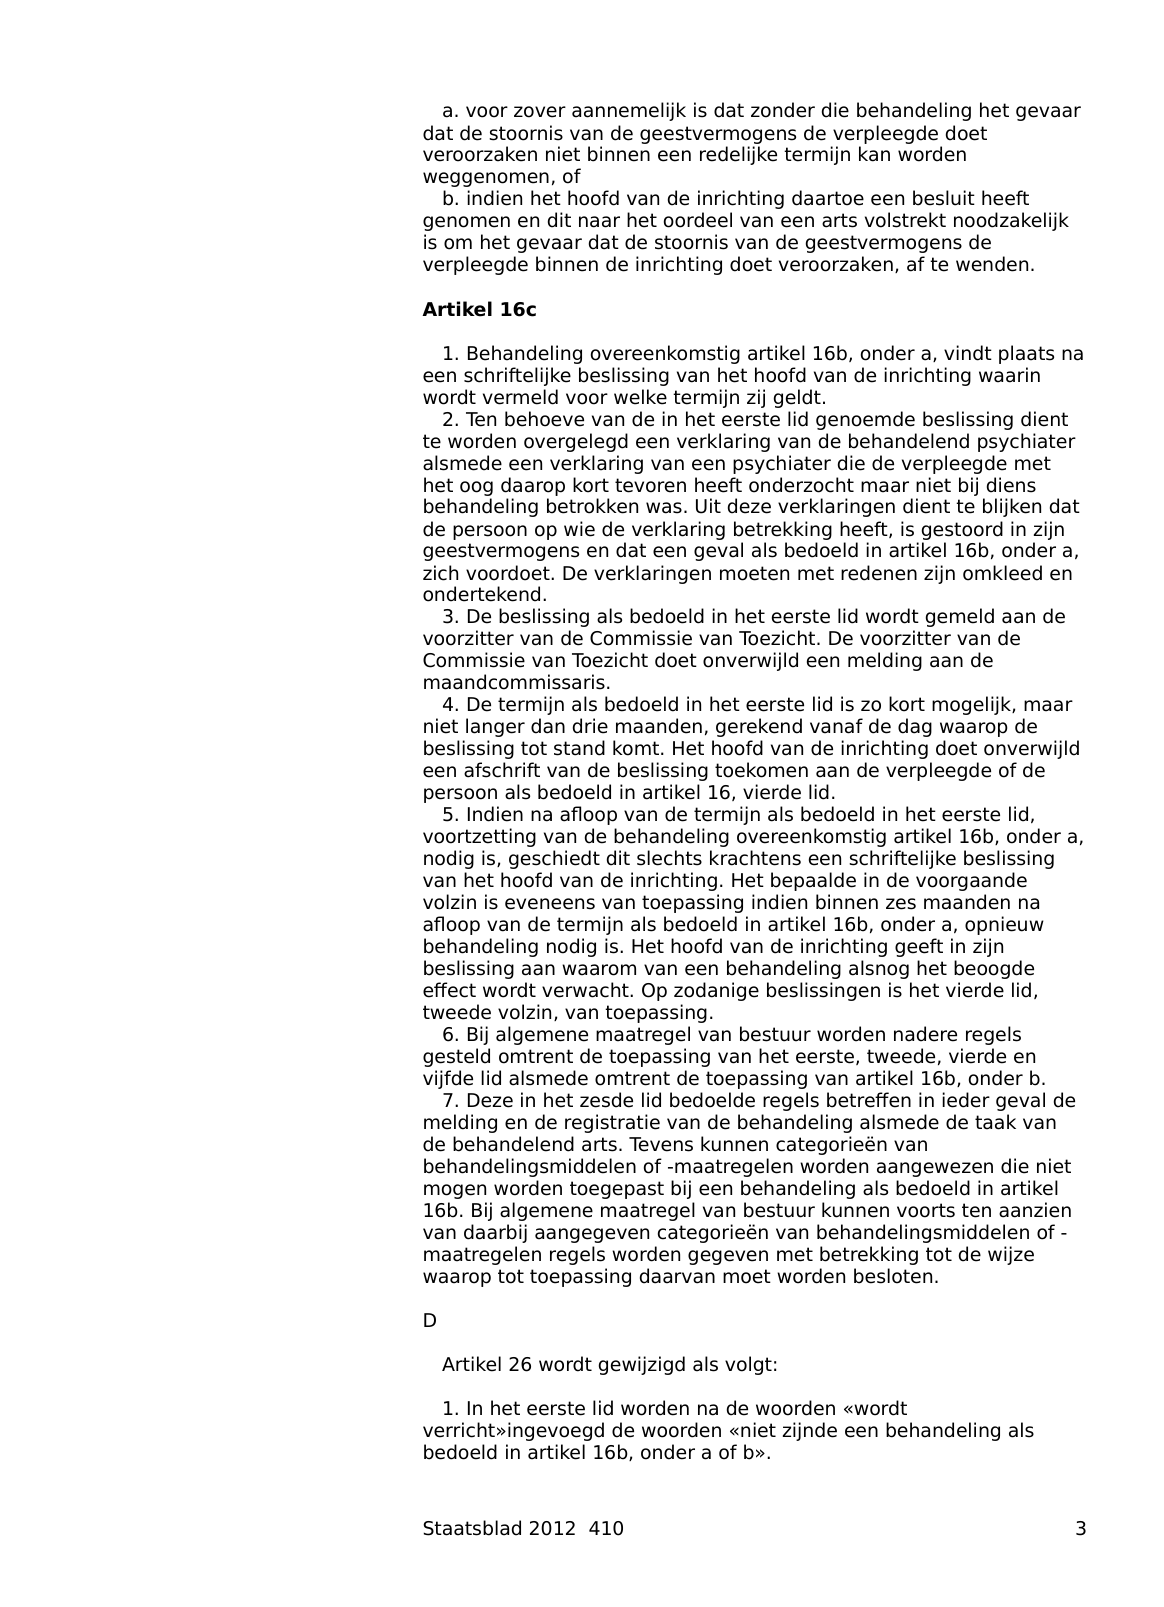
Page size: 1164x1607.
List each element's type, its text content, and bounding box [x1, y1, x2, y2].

text 1. In het eerste lid worden na de woorden «wordt verricht»ingevoegd de woorden «niet zijnde een behandeling als bedoeld in artikel 16b, onder a of b». [422, 1398, 1087, 1464]
text 5. Indien na afloop van de termijn als bedoeld in het eerste lid, voortzetting van de behandeling overeenkomstig artikel 16b, onder a, nodig is, geschiedt dit slechts krachtens een schriftelijke beslissing van het hoofd van de inrichting. Het bepaalde in de voorgaande volzin is eveneens van toepassing indien binnen zes maanden na afloop van de termijn als bedoeld in artikel 16b, onder a, opnieuw behandeling nodig is. Het hoofd van de inrichting geeft in zijn beslissing aan waarom van een behandeling alsnog het beoogde effect wordt verwacht. Op zodanige beslissingen is het vierde lid, tweede volzin, van toepassing. [422, 804, 1087, 1024]
text D [422, 1310, 1087, 1332]
text 4. De termijn als bedoeld in het eerste lid is zo kort mogelijk, maar niet langer dan drie maanden, gerekend vanaf de dag waarop de beslissing tot stand komt. Het hoofd van de inrichting doet onverwijld een afschrift van de beslissing toekomen aan de verpleegde of de persoon als bedoeld in artikel 16, vierde lid. [422, 694, 1087, 804]
text 1. Behandeling overeenkomstig artikel 16b, onder a, vindt plaats na een schriftelijke beslissing van het hoofd van de inrichting waarin wordt vermeld voor welke termijn zij geldt. [422, 343, 1087, 408]
text b. indien het hoofd van de inrichting daartoe een besluit heeft genomen en dit naar het oordeel van een arts volstrekt noodzakelijk is om het gevaar dat de stoornis van de geestvermogens de verpleegde binnen de inrichting doet veroorzaken, af te wenden. [422, 188, 1087, 276]
text 6. Bij algemene maatregel van bestuur worden nadere regels gesteld omtrent de toepassing van het eerste, tweede, vierde en vijfde lid alsmede omtrent de toepassing van artikel 16b, onder b. [422, 1024, 1087, 1090]
text a. voor zover aannemelijk is dat zonder die behandeling het gevaar dat de stoornis van de geestvermogens de verpleegde doet veroorzaken niet binnen een redelijke termijn kan worden weggenomen, of [422, 100, 1087, 188]
text 7. Deze in het zesde lid bedoelde regels betreffen in ieder geval de melding en de registratie van de behandeling alsmede de taak van de behandelend arts. Tevens kunnen categorieën van behandelingsmiddelen of -maatregelen worden aangewezen die niet mogen worden toegepast bij een behandeling als bedoeld in artikel 16b. Bij algemene maatregel van bestuur kunnen voorts ten aanzien van daarbij aangegeven categorieën van behandelingsmiddelen of -maatregelen regels worden gegeven met betrekking tot de wijze waarop tot toepassing daarvan moet worden besloten. [422, 1090, 1087, 1288]
text 2. Ten behoeve van de in het eerste lid genoemde beslissing dient te worden overgelegd een verklaring van de behandelend psychiater alsmede een verklaring van een psychiater die de verpleegde met het oog daarop kort tevoren heeft onderzocht maar niet bij diens behandeling betrokken was. Uit deze verklaringen dient te blijken dat de persoon op wie de verklaring betrekking heeft, is gestoord in zijn geestvermogens en dat een geval als bedoeld in artikel 16b, onder a, zich voordoet. De verklaringen moeten met redenen zijn omkleed en ondertekend. [422, 408, 1087, 606]
subtitle Artikel 16c [422, 298, 1087, 320]
text Artikel 26 wordt gewijzigd als volgt: [422, 1354, 1087, 1376]
text 3. De beslissing als bedoeld in het eerste lid wordt gemeld aan de voorzitter van de Commissie van Toezicht. De voorzitter van de Commissie van Toezicht doet onverwijld een melding aan de maandcommissaris. [422, 606, 1087, 694]
